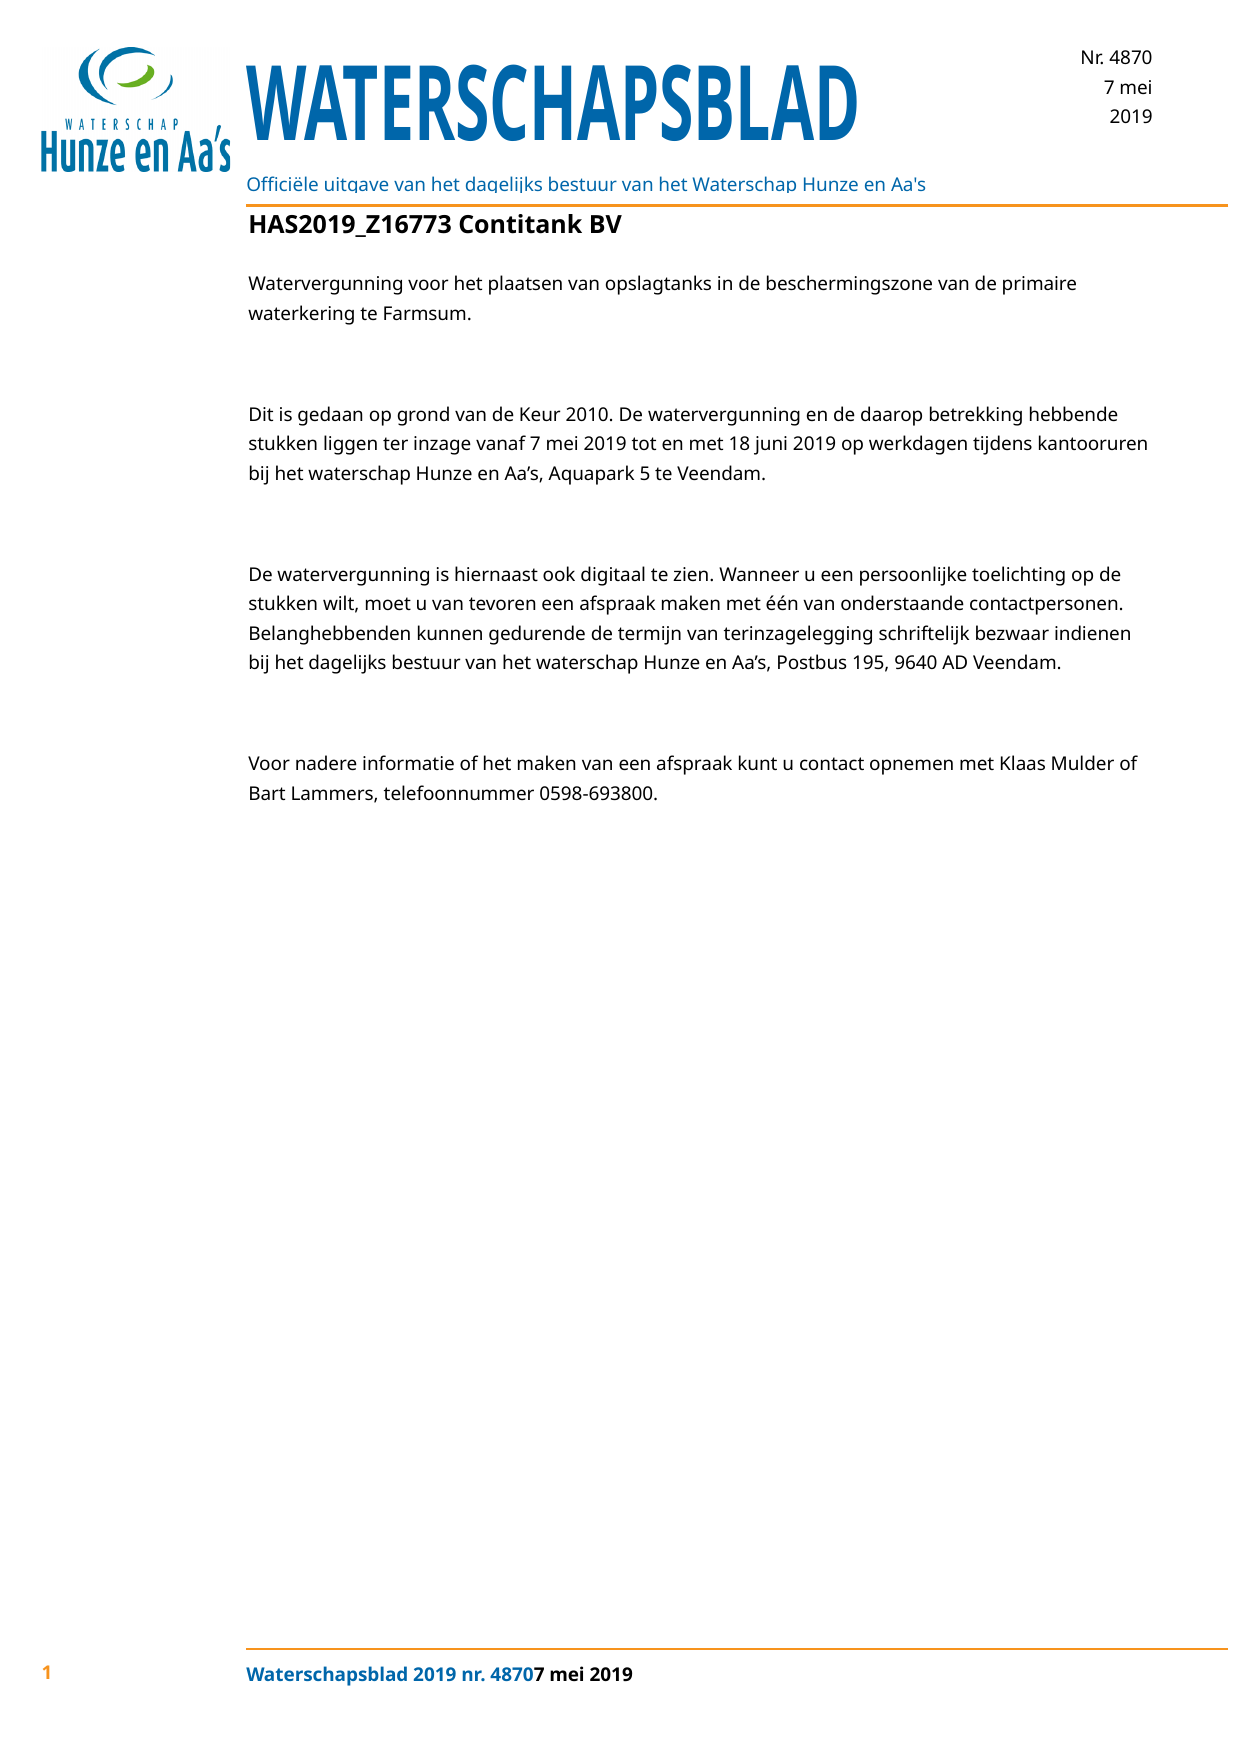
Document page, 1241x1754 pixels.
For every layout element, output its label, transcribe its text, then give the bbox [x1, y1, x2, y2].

text Dit is gedaan op grond van de Keur 2010. De watervergunning en de daarop betrekking hebbende stukken liggen ter inzage vanaf 7 mei 2019 tot en met 18 juni 2019 op werkdagen tijdens kantooruren bij het waterschap Hunze en Aa’s, Aquapark 5 te Veendam. [248, 401, 1152, 486]
picture [183, 163, 191, 172]
picture [47, 154, 51, 172]
picture [41, 47, 231, 172]
text Voor nadere informatie of het maken van een afspraak kunt u contact opnemen met Klaas Mulder of Bart Lammers, telefoonnummer 0598-693800. [248, 750, 1152, 806]
picture [226, 145, 231, 156]
text HAS2019_Z16773 Contitank BV [248, 207, 1152, 241]
text De watervergunning is hiernaast ook digitaal te zien. Wanneer u een persoonlijke toelichting op de stukken wilt, moet u van tevoren een afspraak maken met één van onderstaande contactpersonen. Belanghebbenden kunnen gedurende de termijn van terinzagelegging schriftelijk bezwaar indienen bij het dagelijks bestuur van het waterschap Hunze en Aa’s, Postbus 195, 9640 AD Veendam. [248, 561, 1152, 675]
text Watervergunning voor het plaatsen van opslagtanks in de beschermingszone van de primaire waterkering te Farmsum. [248, 270, 1152, 326]
